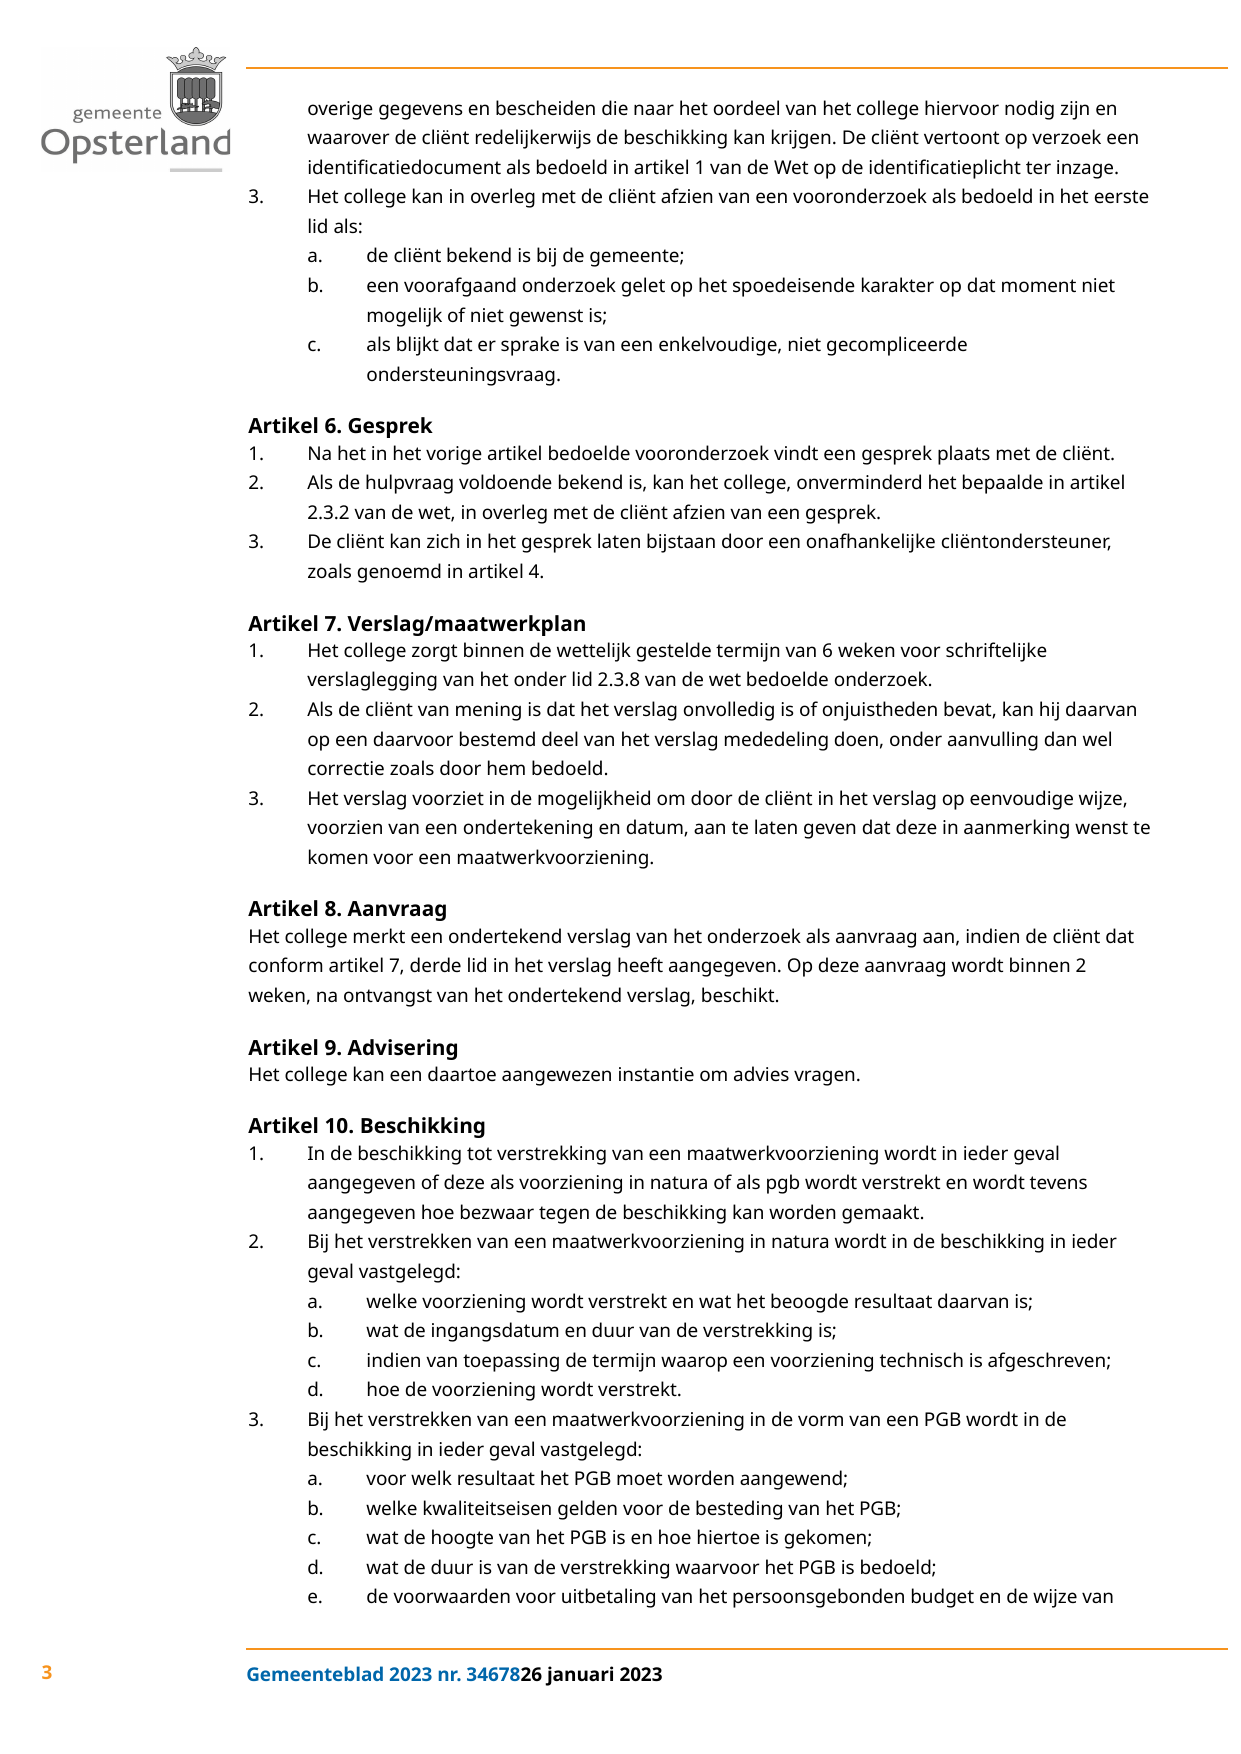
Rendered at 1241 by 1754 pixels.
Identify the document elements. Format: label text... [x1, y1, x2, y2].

list Het verslag voorziet in de mogelijkheid om door de cliënt in het verslag op eenvoudige wijze, voorzien van een ondertekening en datum, aan te laten geven dat deze in aanmerking wenst te komen voor een maatwerkvoorziening. [248, 785, 1152, 870]
list indien van toepassing de termijn waarop een voorziening technisch is afgeschreven; [307, 1347, 1152, 1373]
list In de beschikking tot verstrekking van een maatwerkvoorziening wordt in ieder geval aangegeven of deze als voorziening in natura of als pgb wordt verstrekt en wordt tevens aangegeven hoe bezwaar tegen de beschikking kan worden gemaakt. [248, 1140, 1152, 1225]
text Artikel 6. Gesprek [248, 411, 1152, 440]
list welke kwaliteitseisen gelden voor de besteding van het PGB; [307, 1495, 1152, 1521]
picture [41, 47, 231, 172]
list wat de duur is van de verstrekking waarvoor het PGB is bedoeld; [307, 1554, 1152, 1580]
list Als de hulpvraag voldoende bekend is, kan het college, onverminderd het bepaalde in artikel 2.3.2 van de wet, in overleg met de cliënt afzien van een gesprek. [248, 469, 1152, 525]
text Artikel 10. Beschikking [248, 1111, 1152, 1140]
text Artikel 8. Aanvraag [248, 894, 1152, 923]
text Artikel 7. Verslag/maatwerkplan [248, 609, 1152, 637]
list Bij het verstrekken van een maatwerkvoorziening in de vorm van een PGB wordt in de beschikking in ieder geval vastgelegd: [248, 1406, 1152, 1461]
list Na het in het vorige artikel bedoelde vooronderzoek vindt een gesprek plaats met de cliënt. [248, 440, 1152, 466]
list Het college kan in overleg met de cliënt afzien van een vooronderzoek als bedoeld in het eerste lid als: [248, 183, 1152, 239]
list wat de hoogte van het PGB is en hoe hiertoe is gekomen; [307, 1524, 1152, 1550]
list de voorwaarden voor uitbetaling van het persoonsgebonden budget en de wijze van [307, 1584, 1152, 1609]
list Bij het verstrekken van een maatwerkvoorziening in natura wordt in de beschikking in ieder geval vastgelegd: [248, 1229, 1152, 1284]
text Artikel 9. Advisering [248, 1033, 1152, 1061]
list Als de cliënt van mening is dat het verslag onvolledig is of onjuistheden bevat, kan hij daarvan op een daarvoor bestemd deel van het verslag mededeling doen, onder aanvulling dan wel correctie zoals door hem bedoeld. [248, 696, 1152, 781]
list overige gegevens en bescheiden die naar het oordeel van het college hiervoor nodig zijn en waarover de cliënt redelijkerwijs de beschikking kan krijgen. De cliënt vertoont op verzoek een identificatiedocument als bedoeld in artikel 1 van de Wet op de identificatieplicht ter inzage. [248, 95, 1152, 180]
list De cliënt kan zich in het gesprek laten bijstaan door een onafhankelijke cliëntondersteuner, zoals genoemd in artikel 4. [248, 529, 1152, 584]
list als blijkt dat er sprake is van een enkelvoudige, niet gecompliceerde ondersteuningsvraag. [307, 331, 1152, 387]
list wat de ingangsdatum en duur van de verstrekking is; [307, 1317, 1152, 1343]
text Het college merkt een ondertekend verslag van het onderzoek als aanvraag aan, indien de cliënt dat conform artikel 7, derde lid in het verslag heeft aangegeven. Op deze aanvraag wordt binnen 2 weken, na ontvangst van het ondertekend verslag, beschikt. [248, 923, 1152, 1008]
list een voorafgaand onderzoek gelet op het spoedeisende karakter op dat moment niet mogelijk of niet gewenst is; [307, 272, 1152, 328]
list Het college zorgt binnen de wettelijk gestelde termijn van 6 weken voor schriftelijke verslaglegging van het onder lid 2.3.8 van de wet bedoelde onderzoek. [248, 637, 1152, 692]
list hoe de voorziening wordt verstrekt. [307, 1377, 1152, 1402]
list voor welk resultaat het PGB moet worden aangewend; [307, 1465, 1152, 1491]
text Het college kan een daartoe aangewezen instantie om advies vragen. [248, 1061, 1152, 1087]
list welke voorziening wordt verstrekt en wat het beoogde resultaat daarvan is; [307, 1288, 1152, 1313]
list de cliënt bekend is bij de gemeente; [307, 243, 1152, 268]
